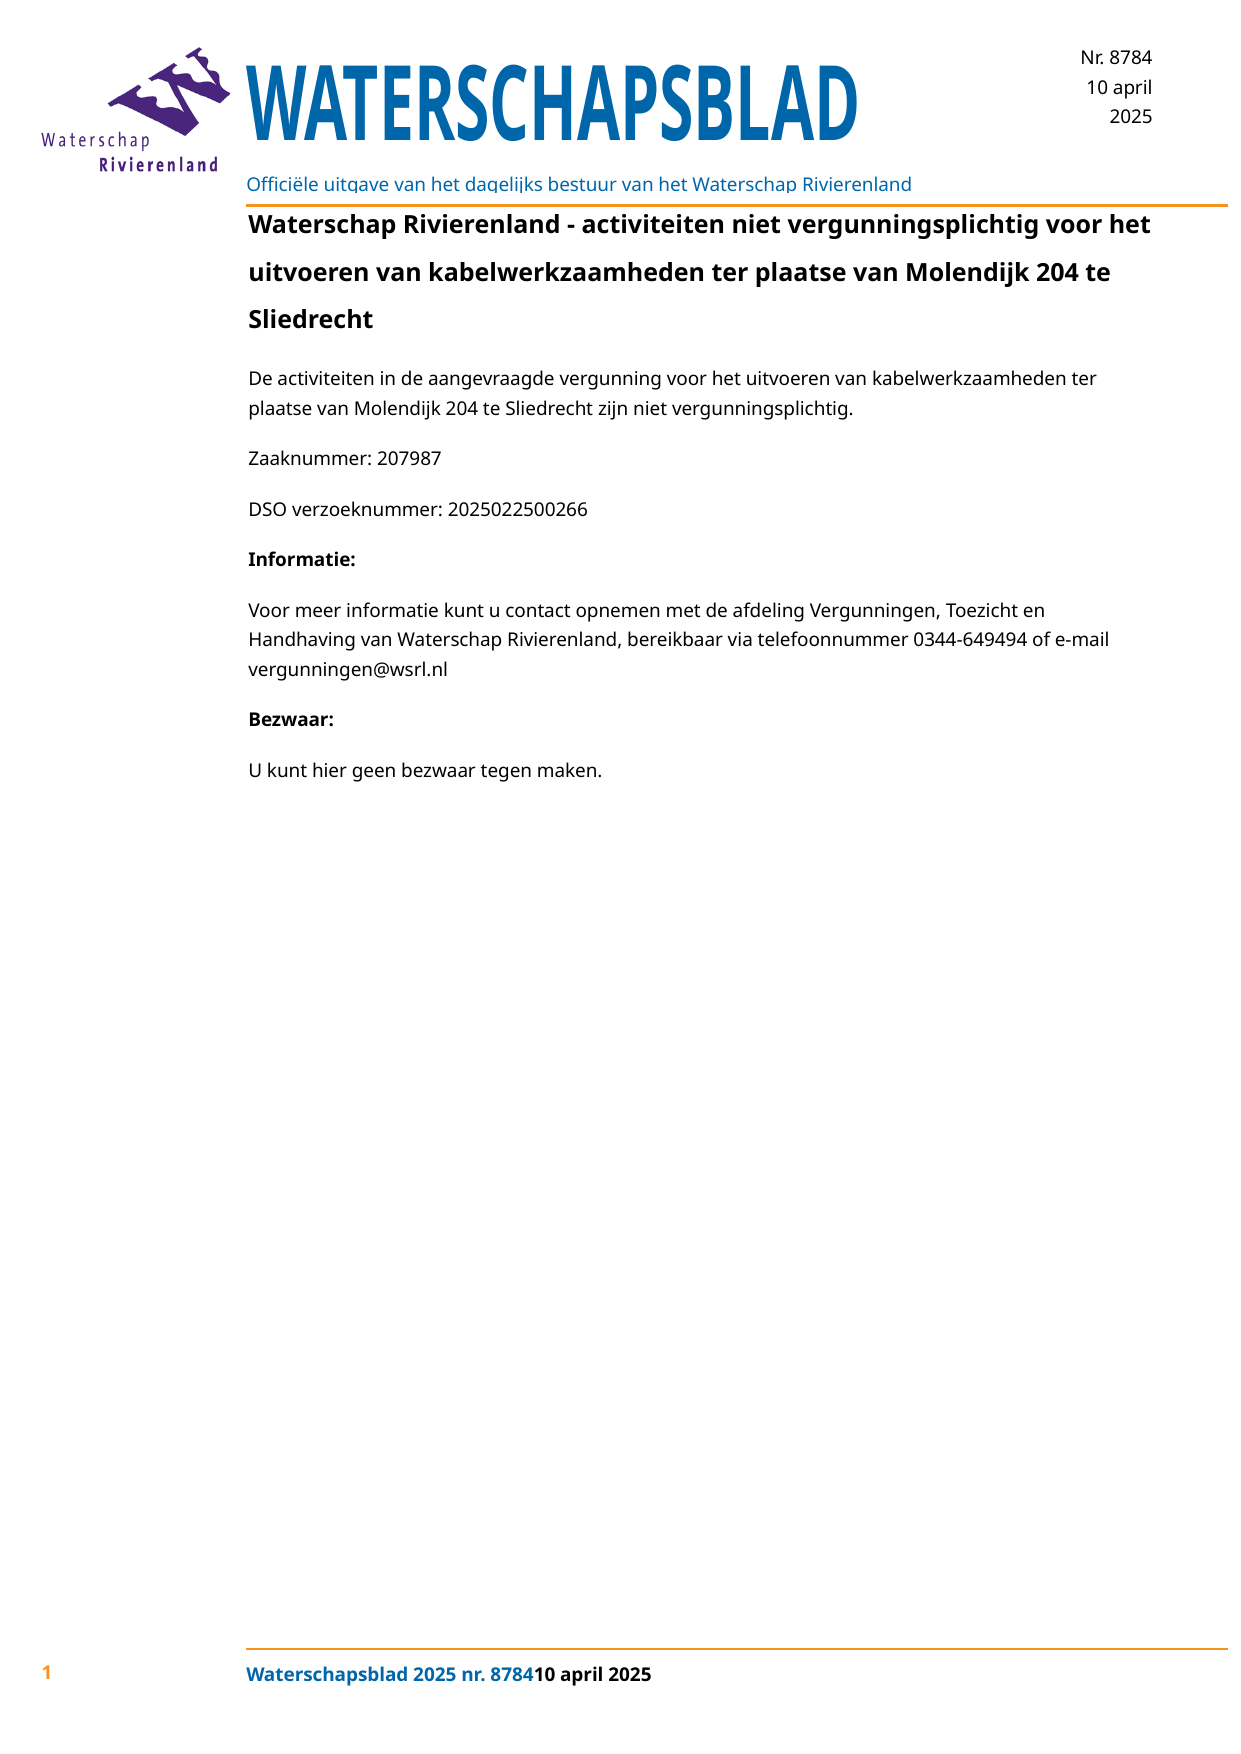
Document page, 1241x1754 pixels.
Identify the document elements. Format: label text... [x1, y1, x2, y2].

text Zaaknummer: 207987 [248, 446, 1152, 471]
text Bezwaar: [248, 706, 1152, 732]
text Voor meer informatie kunt u contact opnemen met de afdeling Vergunningen, Toezicht en Handhaving van Waterschap Rivierenland, bereikbaar via telefoonnummer 0344-649494 of e-mail vergunningen@wsrl.nl [248, 597, 1152, 682]
text De activiteiten in de aangevraagde vergunning voor het uitvoeren van kabelwerkzaamheden ter plaatse van Molendijk 204 te Sliedrecht zijn niet vergunningsplichtig. [248, 366, 1152, 421]
text Informatie: [248, 546, 1152, 572]
picture [41, 47, 231, 172]
text U kunt hier geen bezwaar tegen maken. [248, 757, 1152, 782]
text DSO verzoeknummer: 2025022500266 [248, 496, 1152, 522]
text Waterschap Rivierenland - activiteiten niet vergunningsplichtig voor het uitvoeren van kabelwerkzaamheden ter plaatse van Molendijk 204 te Sliedrecht [248, 207, 1152, 336]
